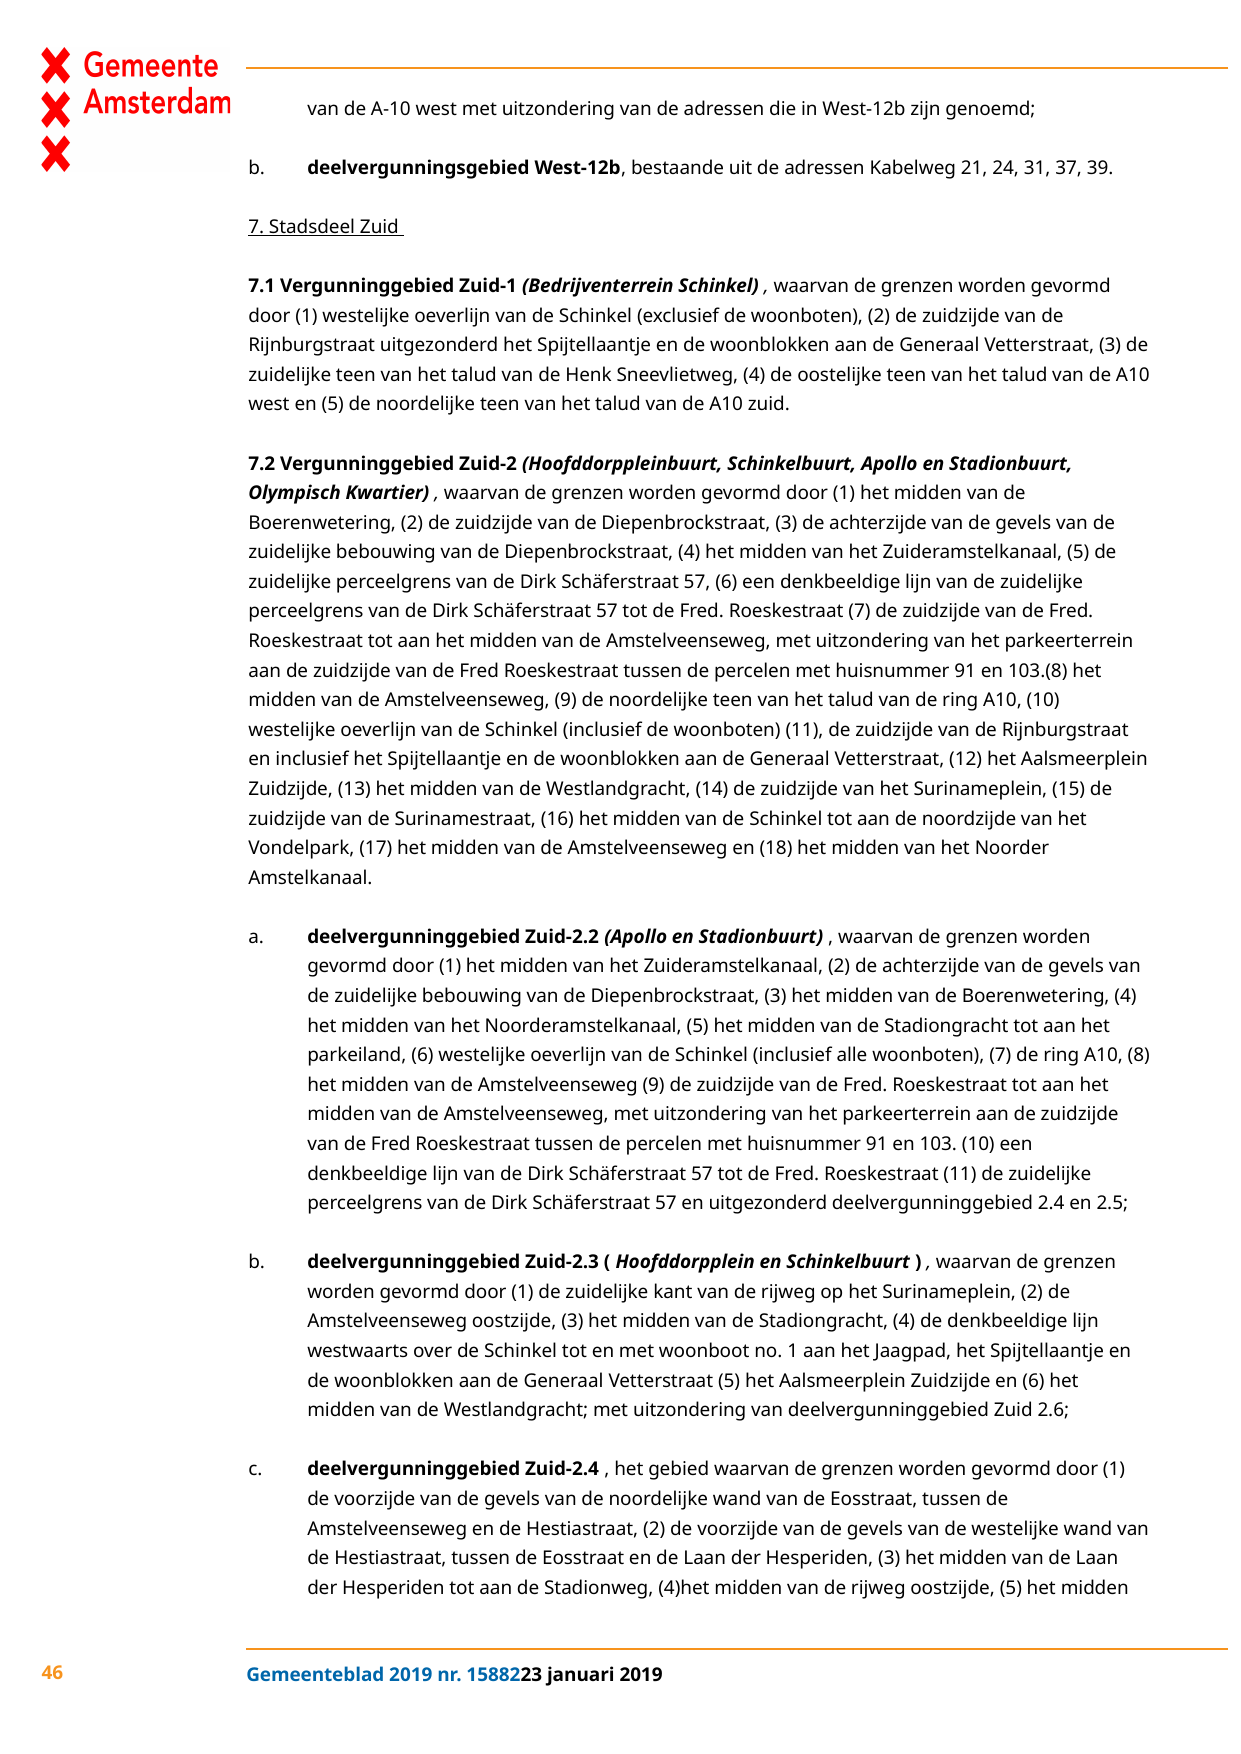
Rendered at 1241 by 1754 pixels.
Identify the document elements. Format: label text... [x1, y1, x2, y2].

text 7.1 Vergunninggebied Zuid-1 (Bedrijventerrein Schinkel) , waarvan de grenzen worden gevormd door (1) westelijke oeverlijn van de Schinkel (exclusief de woonboten), (2) de zuidzijde van de Rijnburgstraat uitgezonderd het Spijtellaantje en de woonblokken aan de Generaal Vetterstraat, (3) de zuidelijke teen van het talud van de Henk Sneevlietweg, (4) de oostelijke teen van het talud van de A10 west en (5) de noordelijke teen van het talud van de A10 zuid. [248, 272, 1152, 416]
picture [41, 47, 231, 172]
list deelvergunninggebied Zuid-2.3 ( Hoofddorpplein en Schinkelbuurt ) , waarvan de grenzen worden gevormd door (1) de zuidelijke kant van de rijweg op het Surinameplein, (2) de Amstelveenseweg oostzijde, (3) het midden van de Stadiongracht, (4) de denkbeeldige lijn westwaarts over de Schinkel tot en met woonboot no. 1 aan het Jaagpad, het Spijtellaantje en de woonblokken aan de Generaal Vetterstraat (5) het Aalsmeerplein Zuidzijde en (6) het midden van de Westlandgracht; met uitzondering van deelvergunninggebied Zuid 2.6; [248, 1248, 1152, 1422]
list deelvergunningsgebied West-12b, bestaande uit de adressen Kabelweg 21, 24, 31, 37, 39. [248, 154, 1152, 180]
list deelvergunninggebied Zuid-2.2 (Apollo en Stadionbuurt) , waarvan de grenzen worden gevormd door (1) het midden van het Zuideramstelkanaal, (2) de achterzijde van de gevels van de zuidelijke bebouwing van de Diepenbrockstraat, (3) het midden van de Boerenwetering, (4) het midden van het Noorderamstelkanaal, (5) het midden van de Stadiongracht tot aan het parkeiland, (6) westelijke oeverlijn van de Schinkel (inclusief alle woonboten), (7) de ring A10, (8) het midden van de Amstelveenseweg (9) de zuidzijde van de Fred. Roeskestraat tot aan het midden van de Amstelveenseweg, met uitzondering van het parkeerterrein aan de zuidzijde van de Fred Roeskestraat tussen de percelen met huisnummer 91 en 103. (10) een denkbeeldige lijn van de Dirk Schäferstraat 57 tot de Fred. Roeskestraat (11) de zuidelijke perceelgrens van de Dirk Schäferstraat 57 en uitgezonderd deelvergunninggebied 2.4 en 2.5; [248, 923, 1152, 1215]
text 7. Stadsdeel Zuid [248, 213, 1152, 239]
list van de A-10 west met uitzondering van de adressen die in West-12b zijn genoemd; [248, 95, 1152, 121]
list deelvergunninggebied Zuid-2.4 , het gebied waarvan de grenzen worden gevormd door (1) de voorzijde van de gevels van de noordelijke wand van de Eosstraat, tussen de Amstelveenseweg en de Hestiastraat, (2) de voorzijde van de gevels van de westelijke wand van de Hestiastraat, tussen de Eosstraat en de Laan der Hesperiden, (3) het midden van de Laan der Hesperiden tot aan de Stadionweg, (4)het midden van de rijweg oostzijde, (5) het midden [248, 1456, 1152, 1600]
text 7.2 Vergunninggebied Zuid-2 (Hoofddorppleinbuurt, Schinkelbuurt, Apollo en Stadionbuurt, Olympisch Kwartier) , waarvan de grenzen worden gevormd door (1) het midden van de Boerenwetering, (2) de zuidzijde van de Diepenbrockstraat, (3) de achterzijde van de gevels van de zuidelijke bebouwing van de Diepenbrockstraat, (4) het midden van het Zuideramstelkanaal, (5) de zuidelijke perceelgrens van de Dirk Schäferstraat 57, (6) een denkbeeldige lijn van de zuidelijke perceelgrens van de Dirk Schäferstraat 57 tot de Fred. Roeskestraat (7) de zuidzijde van de Fred. Roeskestraat tot aan het midden van de Amstelveenseweg, met uitzondering van het parkeerterrein aan de zuidzijde van de Fred Roeskestraat tussen de percelen met huisnummer 91 en 103.(8) het midden van de Amstelveenseweg, (9) de noordelijke teen van het talud van de ring A10, (10) westelijke oeverlijn van de Schinkel (inclusief de woonboten) (11), de zuidzijde van de Rijnburgstraat en inclusief het Spijtellaantje en de woonblokken aan de Generaal Vetterstraat, (12) het Aalsmeerplein Zuidzijde, (13) het midden van de Westlandgracht, (14) de zuidzijde van het Surinameplein, (15) de zuidzijde van de Surinamestraat, (16) het midden van de Schinkel tot aan de noordzijde van het Vondelpark, (17) het midden van de Amstelveenseweg en (18) het midden van het Noorder Amstelkanaal. [248, 450, 1152, 890]
